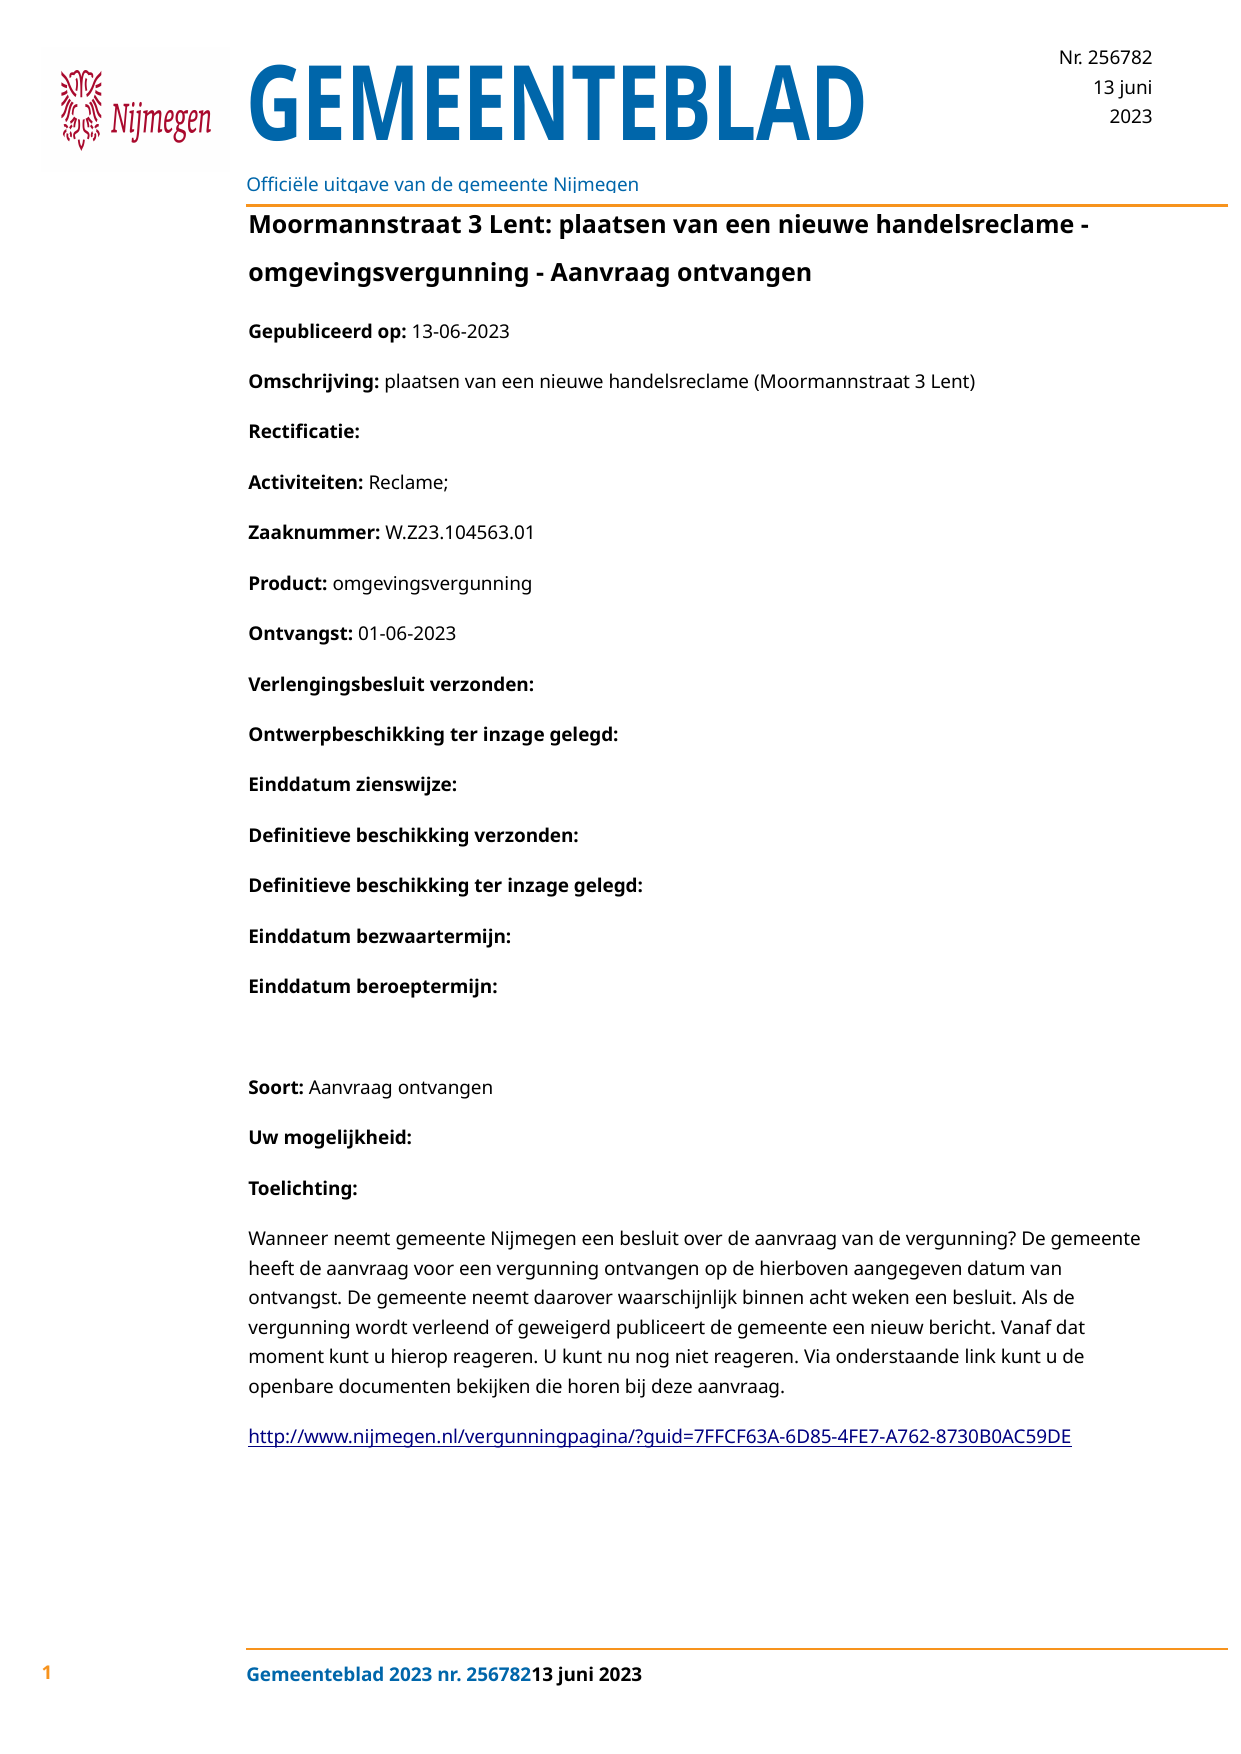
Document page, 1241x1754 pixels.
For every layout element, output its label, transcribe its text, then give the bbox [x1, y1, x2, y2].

text Moormannstraat 3 Lent: plaatsen van een nieuwe handelsreclame - omgevingsvergunning - Aanvraag ontvangen [248, 207, 1152, 288]
text Product: omgevingsvergunning [248, 570, 1152, 596]
text Activiteiten: Reclame; [248, 469, 1152, 495]
text Zaaknummer: W.Z23.104563.01 [248, 519, 1152, 545]
text http://www.nijmegen.nl/vergunningpagina/?guid=7FFCF63A-6D85-4FE7-A762-8730B0AC59DE [248, 1424, 1152, 1449]
text Einddatum beroeptermijn: [248, 973, 1152, 999]
text Soort: Aanvraag ontvangen [248, 1074, 1152, 1100]
text Rectificatie: [248, 419, 1152, 444]
text Ontvangst: 01-06-2023 [248, 620, 1152, 646]
text Uw mogelijkheid: [248, 1124, 1152, 1150]
text Toelichting: [248, 1175, 1152, 1201]
text Ontwerpbeschikking ter inzage gelegd: [248, 721, 1152, 747]
text Wanneer neemt gemeente Nijmegen een besluit over de aanvraag van de vergunning? De gemeente heeft de aanvraag voor een vergunning ontvangen op de hierboven aangegeven datum van ontvangst. De gemeente neemt daarover waarschijnlijk binnen acht weken een besluit. Als de vergunning wordt verleend of geweigerd publiceert de gemeente een nieuw bericht. Vanaf dat moment kunt u hierop reageren. U kunt nu nog niet reageren. Via onderstaande link kunt u de openbare documenten bekijken die horen bij deze aanvraag. [248, 1225, 1152, 1399]
picture [41, 47, 231, 172]
text Definitieve beschikking verzonden: [248, 822, 1152, 848]
text Omschrijving: plaatsen van een nieuwe handelsreclame (Moormannstraat 3 Lent) [248, 368, 1152, 394]
text Einddatum zienswijze: [248, 772, 1152, 797]
text Definitieve beschikking ter inzage gelegd: [248, 872, 1152, 898]
text Verlengingsbesluit verzonden: [248, 671, 1152, 697]
text Einddatum bezwaartermijn: [248, 923, 1152, 949]
text Gepubliceerd op: 13-06-2023 [248, 318, 1152, 344]
